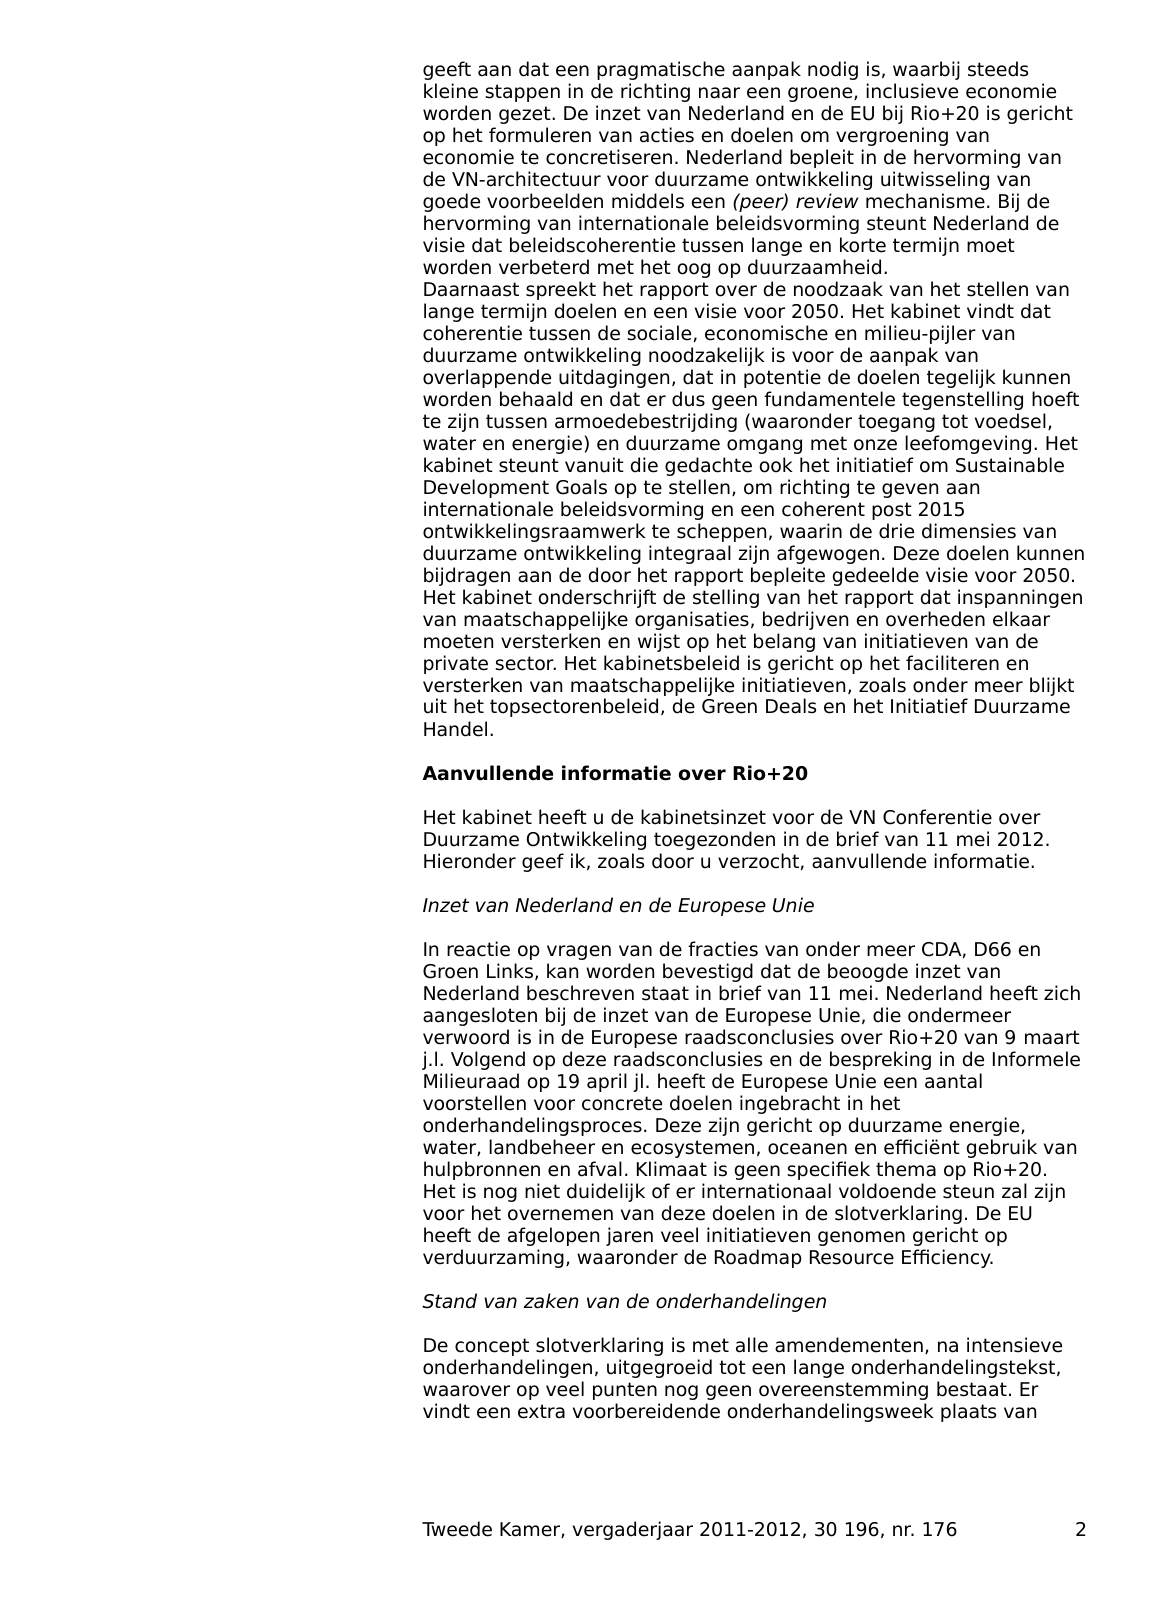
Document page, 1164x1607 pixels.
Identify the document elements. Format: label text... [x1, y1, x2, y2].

text In reactie op vragen van de fracties van onder meer CDA, D66 en Groen Links, kan worden bevestigd dat de beoogde inzet van Nederland beschreven staat in brief van 11 mei. Nederland heeft zich aangesloten bij de inzet van de Europese Unie, die ondermeer verwoord is in de Europese raadsconclusies over Rio+20 van 9 maart j.l. Volgend op deze raadsconclusies en de bespreking in de Informele Milieuraad op 19 april jl. heeft de Europese Unie een aantal voorstellen voor concrete doelen ingebracht in het onderhandelingsproces. Deze zijn gericht op duurzame energie, water, landbeheer en ecosystemen, oceanen en efficiënt gebruik van hulpbronnen en afval. Klimaat is geen specifiek thema op Rio+20. Het is nog niet duidelijk of er internationaal voldoende steun zal zijn voor het overnemen van deze doelen in de slotverklaring. De EU heeft de afgelopen jaren veel initiatieven genomen gericht op verduurzaming, waaronder de Roadmap Resource Efficiency. [422, 939, 1087, 1269]
text Daarnaast spreekt het rapport over de noodzaak van het stellen van lange termijn doelen en een visie voor 2050. Het kabinet vindt dat coherentie tussen de sociale, economische en milieu-pijler van duurzame ontwikkeling noodzakelijk is voor de aanpak van overlappende uitdagingen, dat in potentie de doelen tegelijk kunnen worden behaald en dat er dus geen fundamentele tegenstelling hoeft te zijn tussen armoedebestrijding (waaronder toegang tot voedsel, water en energie) en duurzame omgang met onze leefomgeving. Het kabinet steunt vanuit die gedachte ook het initiatief om Sustainable Development Goals op te stellen, om richting te geven aan internationale beleidsvorming en een coherent post 2015 ontwikkelingsraamwerk te scheppen, waarin de drie dimensies van duurzame ontwikkeling integraal zijn afgewogen. Deze doelen kunnen bijdragen aan de door het rapport bepleite gedeelde visie voor 2050. [422, 279, 1087, 587]
subtitle Stand van zaken van de onderhandelingen [422, 1291, 1087, 1313]
text geeft aan dat een pragmatische aanpak nodig is, waarbij steeds kleine stappen in de richting naar een groene, inclusieve economie worden gezet. De inzet van Nederland en de EU bij Rio+20 is gericht op het formuleren van acties en doelen om vergroening van economie te concretiseren. Nederland bepleit in de hervorming van de VN-architectuur voor duurzame ontwikkeling uitwisseling van goede voorbeelden middels een (peer) review mechanisme. Bij de hervorming van internationale beleidsvorming steunt Nederland de visie dat beleidscoherentie tussen lange en korte termijn moet worden verbeterd met het oog op duurzaamheid. [422, 59, 1087, 279]
text De concept slotverklaring is met alle amendementen, na intensieve onderhandelingen, uitgegroeid tot een lange onderhandelingstekst, waarover op veel punten nog geen overeenstemming bestaat. Er vindt een extra voorbereidende onderhandelingsweek plaats van [422, 1335, 1087, 1423]
text Het kabinet heeft u de kabinetsinzet voor de VN Conferentie over Duurzame Ontwikkeling toegezonden in de brief van 11 mei 2012. Hieronder geef ik, zoals door u verzocht, aanvullende informatie. [422, 807, 1087, 873]
subtitle Aanvullende informatie over Rio+20 [422, 763, 1087, 784]
subtitle Inzet van Nederland en de Europese Unie [422, 895, 1087, 917]
text Het kabinet onderschrijft de stelling van het rapport dat inspanningen van maatschappelijke organisaties, bedrijven en overheden elkaar moeten versterken en wijst op het belang van initiatieven van de private sector. Het kabinetsbeleid is gericht op het faciliteren en versterken van maatschappelijke initiatieven, zoals onder meer blijkt uit het topsectorenbeleid, de Green Deals en het Initiatief Duurzame Handel. [422, 587, 1087, 740]
